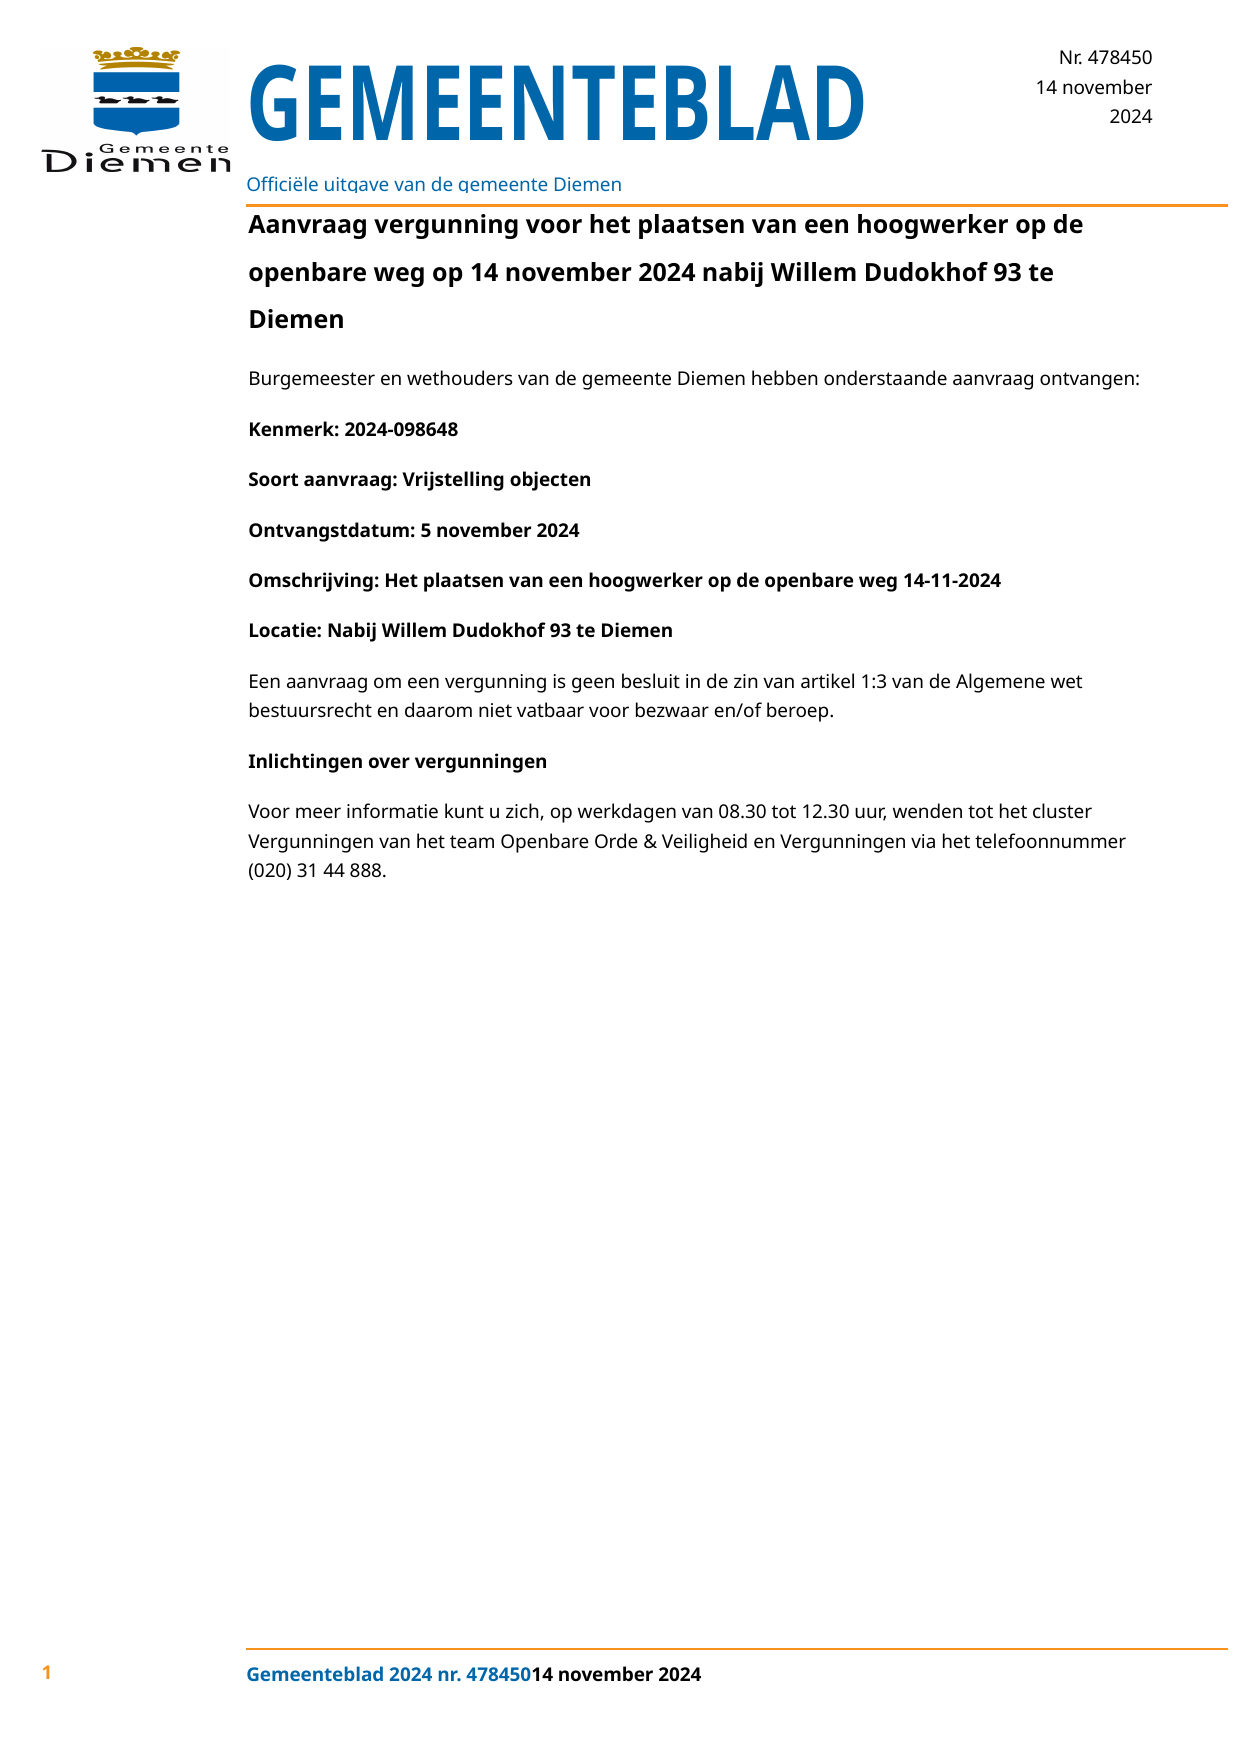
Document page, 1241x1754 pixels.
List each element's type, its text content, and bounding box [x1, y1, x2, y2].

text Een aanvraag om een vergunning is geen besluit in de zin van artikel 1:3 van de Algemene wet bestuursrecht en daarom niet vatbaar voor bezwaar en/of beroep. [248, 668, 1152, 723]
text Soort aanvraag: Vrijstelling objecten [248, 466, 1152, 492]
text Omschrijving: Het plaatsen van een hoogwerker op de openbare weg 14-11-2024 [248, 567, 1152, 593]
text Ontvangstdatum: 5 november 2024 [248, 517, 1152, 542]
text Inlichtingen over vergunningen [248, 748, 1152, 774]
text Kenmerk: 2024-098648 [248, 416, 1152, 442]
picture [41, 47, 231, 172]
text Voor meer informatie kunt u zich, op werkdagen van 08.30 tot 12.30 uur, wenden tot het cluster Vergunningen van het team Openbare Orde & Veiligheid en Vergunningen via het telefoonnummer (020) 31 44 888. [248, 798, 1152, 883]
text Burgemeester en wethouders van de gemeente Diemen hebben onderstaande aanvraag ontvangen: [248, 366, 1152, 391]
text Locatie: Nabij Willem Dudokhof 93 te Diemen [248, 618, 1152, 643]
text Aanvraag vergunning voor het plaatsen van een hoogwerker op de openbare weg op 14 november 2024 nabij Willem Dudokhof 93 te Diemen [248, 207, 1152, 336]
